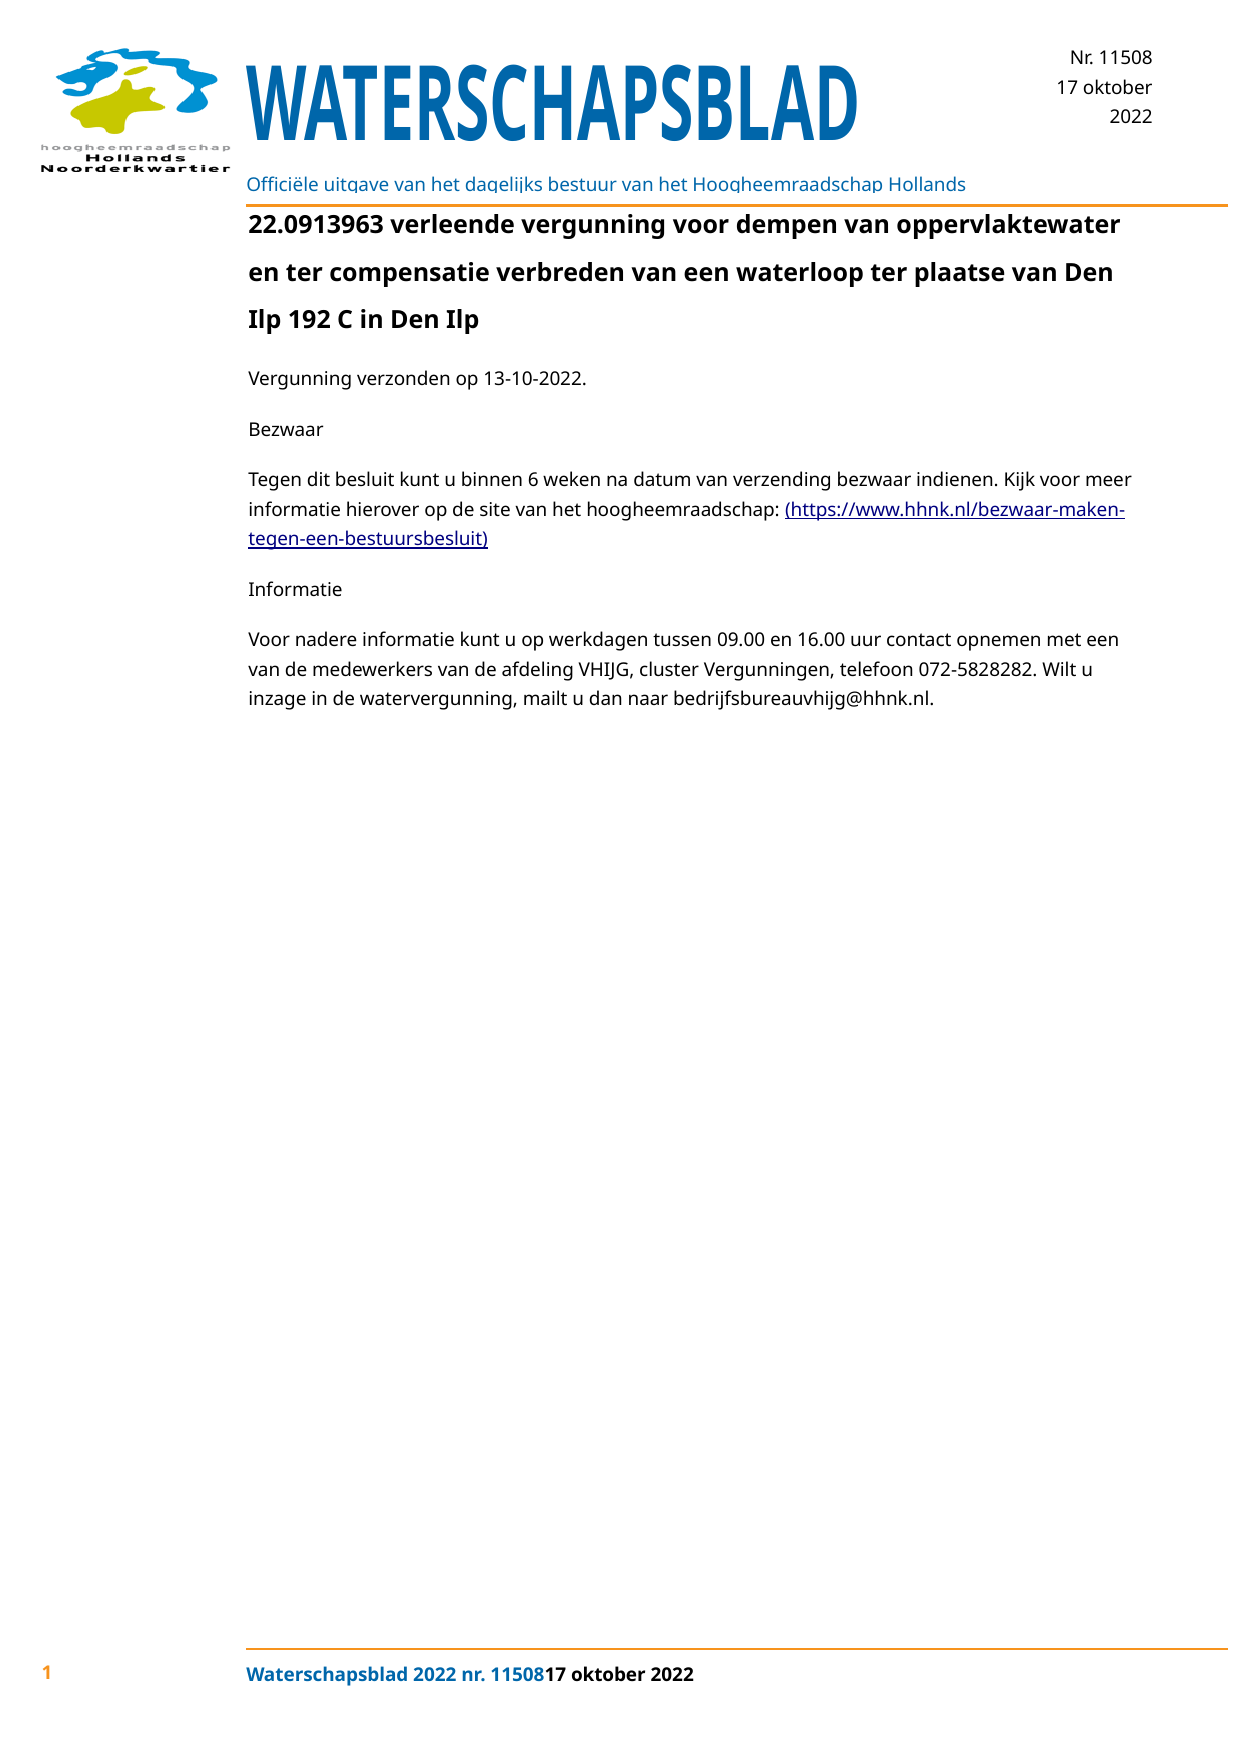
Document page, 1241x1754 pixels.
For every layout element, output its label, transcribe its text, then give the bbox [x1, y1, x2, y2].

text Voor nadere informatie kunt u op werkdagen tussen 09.00 en 16.00 uur contact opnemen met een van de medewerkers van de afdeling VHIJG, cluster Vergunningen, telefoon 072-5828282. Wilt u inzage in de watervergunning, mailt u dan naar bedrijfsbureauvhijg@hhnk.nl. [248, 626, 1152, 711]
text Bezwaar [248, 416, 1152, 442]
text Tegen dit besluit kunt u binnen 6 weken na datum van verzending bezwaar indienen. Kijk voor meer informatie hierover op de site van het hoogheemraadschap: (https://www.hhnk.nl/bezwaar-maken-tegen-een-bestuursbesluit) [248, 466, 1152, 551]
text 22.0913963 verleende vergunning voor dempen van oppervlaktewater en ter compensatie verbreden van een waterloop ter plaatse van Den Ilp 192 C in Den Ilp [248, 207, 1152, 336]
picture [41, 47, 231, 172]
text Vergunning verzonden op 13-10-2022. [248, 366, 1152, 391]
text Informatie [248, 576, 1152, 602]
